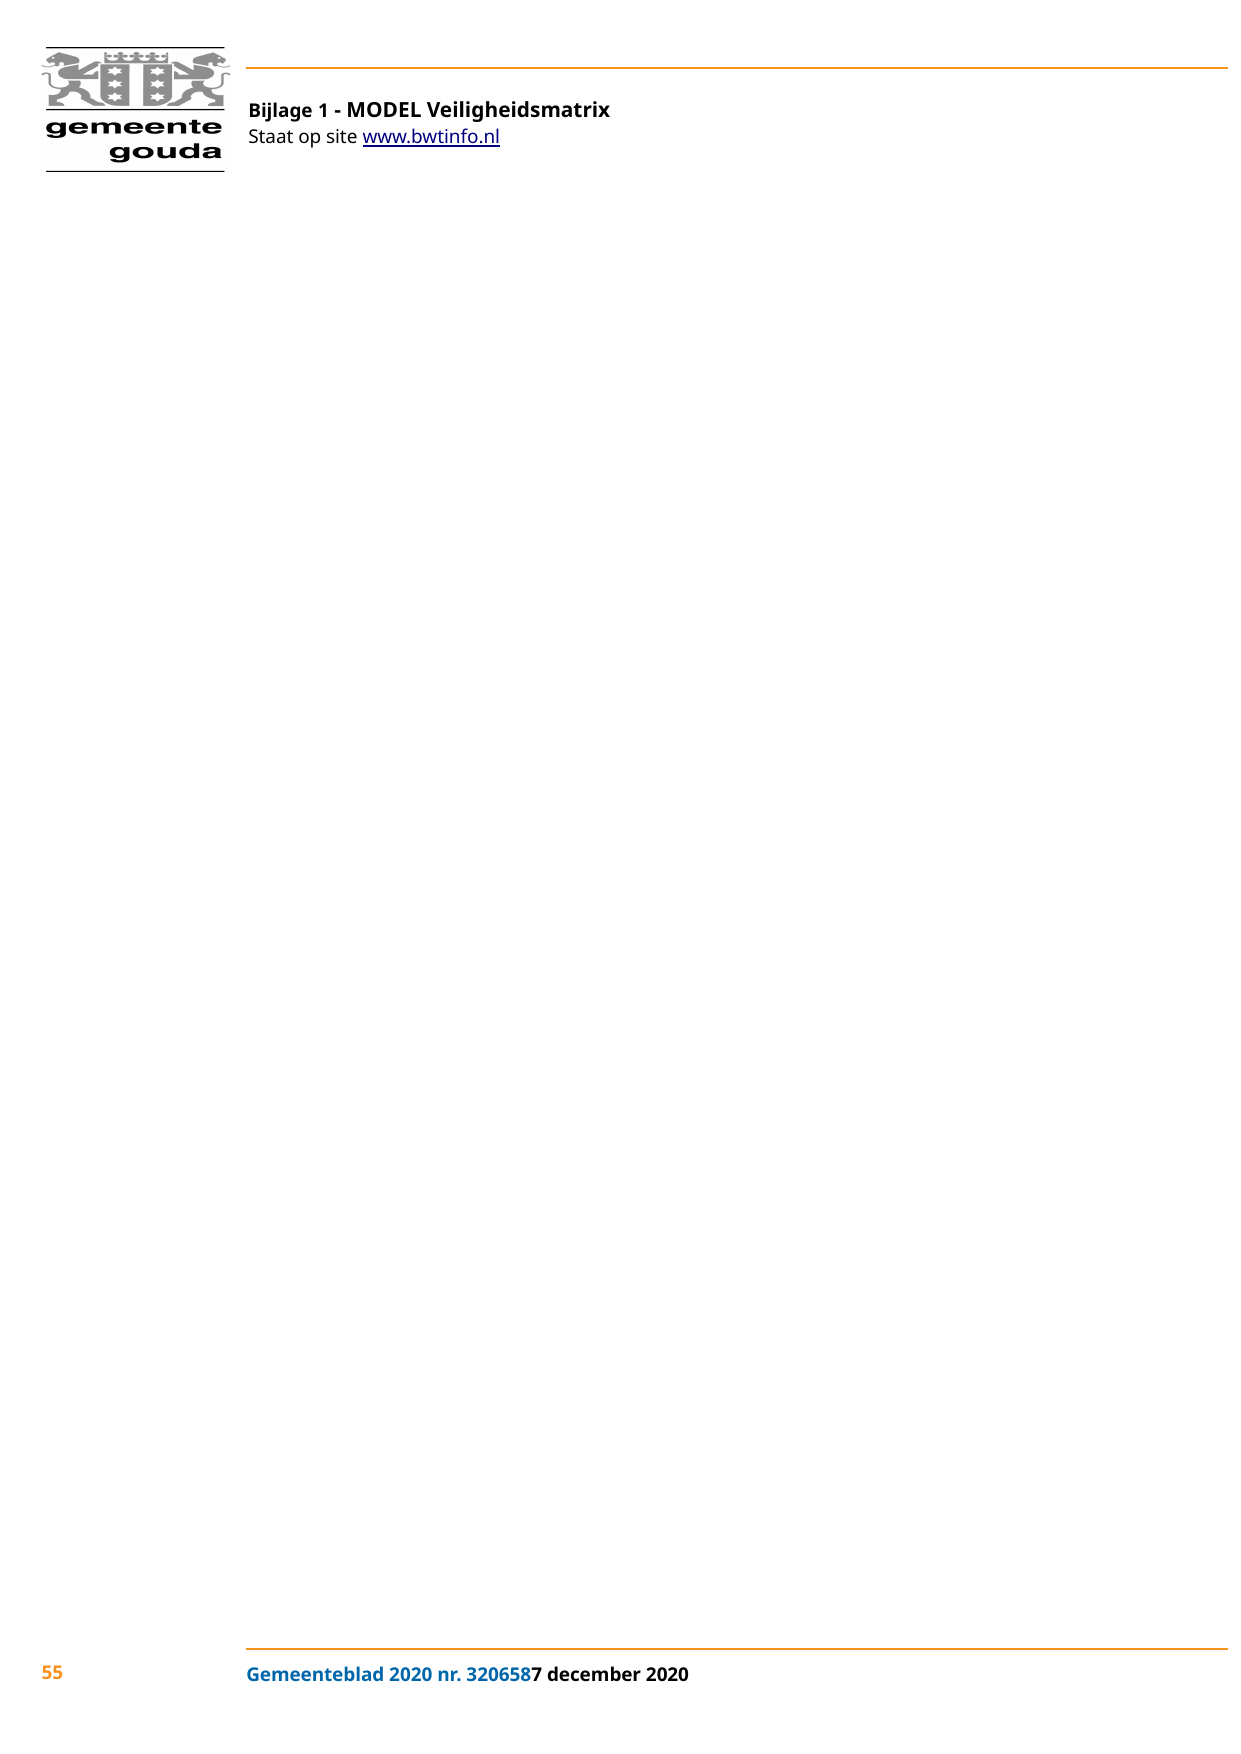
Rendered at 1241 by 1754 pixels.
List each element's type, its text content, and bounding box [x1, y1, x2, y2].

text Bijlage 1 - MODEL Veiligheidsmatrix [248, 95, 1152, 123]
text Staat op site www.bwtinfo.nl [248, 123, 1152, 149]
picture [41, 47, 231, 172]
